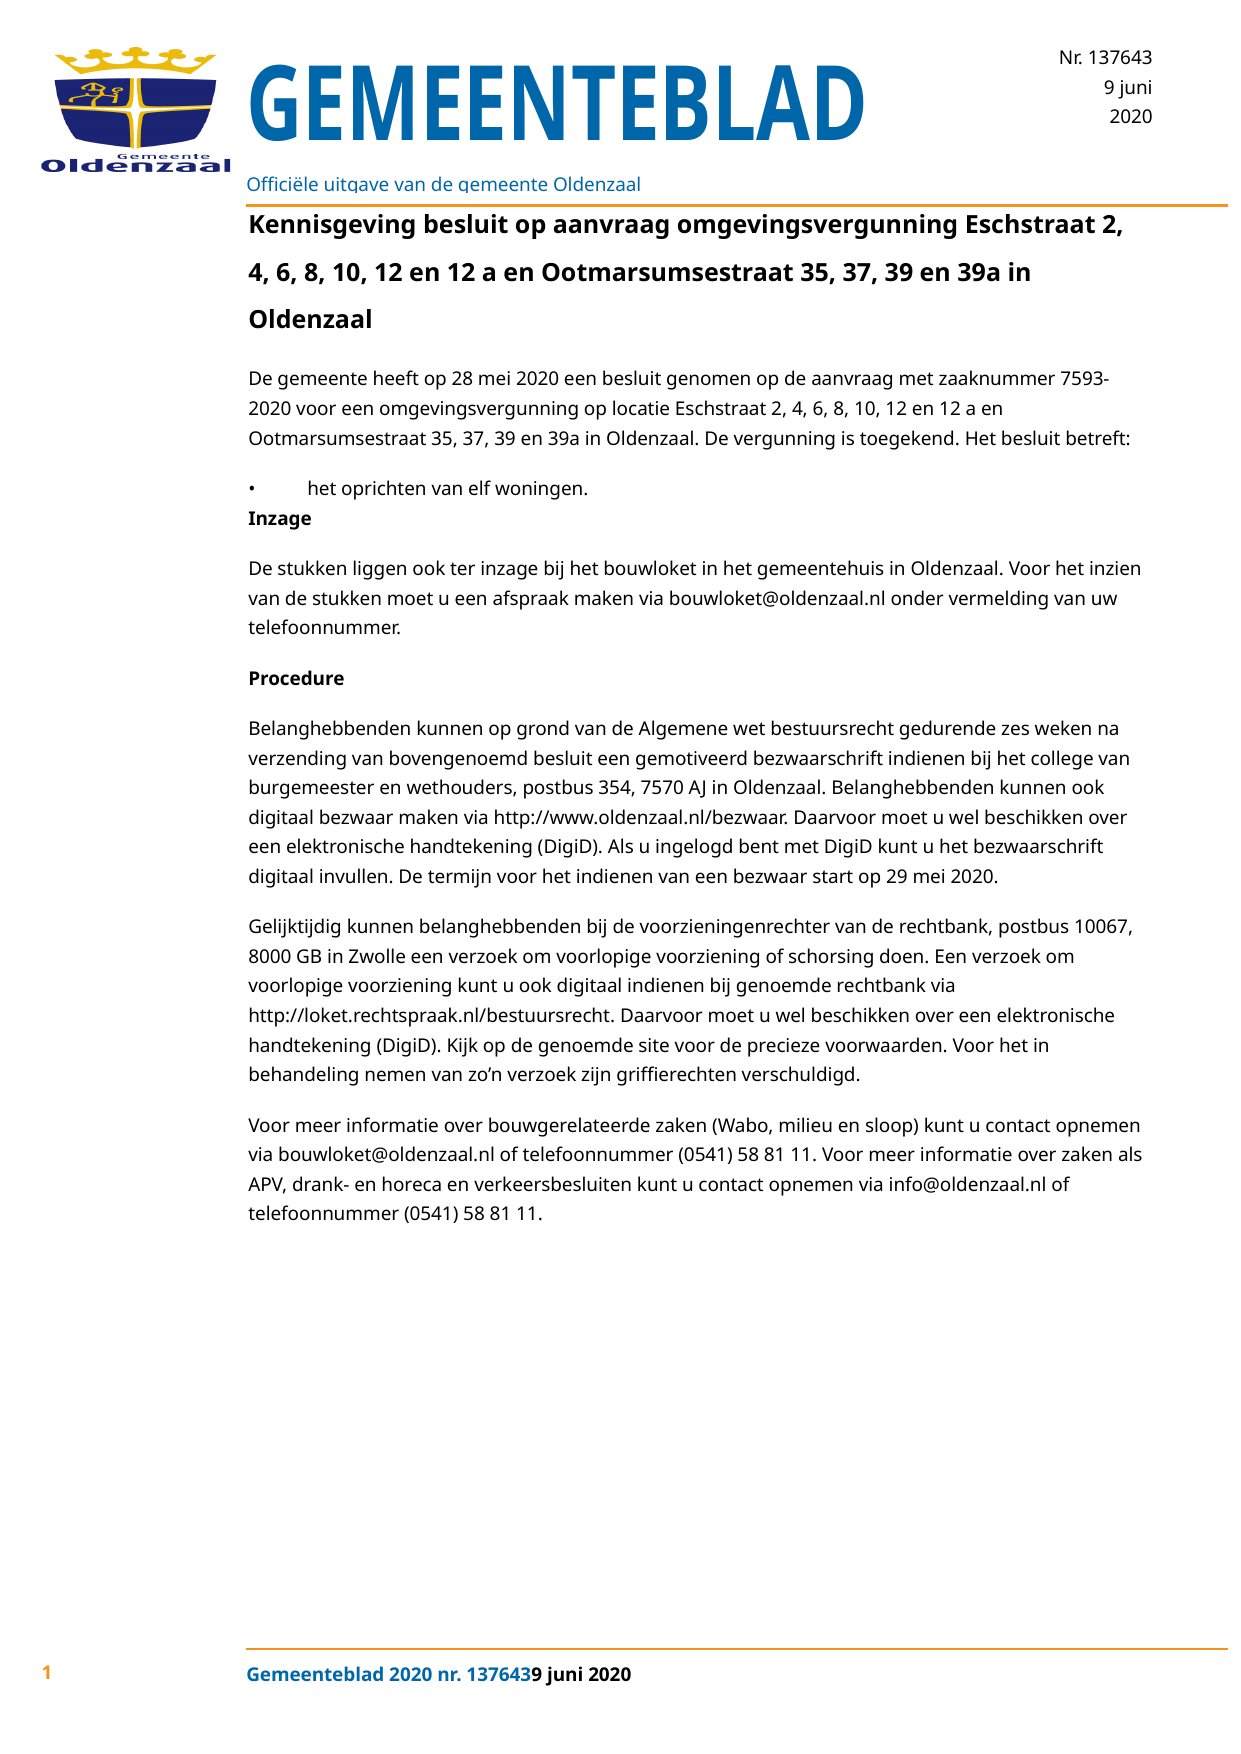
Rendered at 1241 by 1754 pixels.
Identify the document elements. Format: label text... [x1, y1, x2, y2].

text De stukken liggen ook ter inzage bij het bouwloket in het gemeentehuis in Oldenzaal. Voor het inzien van de stukken moet u een afspraak maken via bouwloket@oldenzaal.nl onder vermelding van uw telefoonnummer. [248, 555, 1152, 640]
text Kennisgeving besluit op aanvraag omgevingsvergunning Eschstraat 2, 4, 6, 8, 10, 12 en 12 a en Ootmarsumsestraat 35, 37, 39 en 39a in Oldenzaal [248, 207, 1152, 336]
list het oprichten van elf woningen. [248, 475, 1152, 501]
text Procedure [248, 665, 1152, 690]
text Voor meer informatie over bouwgerelateerde zaken (Wabo, milieu en sloop) kunt u contact opnemen via bouwloket@oldenzaal.nl of telefoonnummer (0541) 58 81 11. Voor meer informatie over zaken als APV, drank- en horeca en verkeersbesluiten kunt u contact opnemen via info@oldenzaal.nl of telefoonnummer (0541) 58 81 11. [248, 1112, 1152, 1226]
picture [41, 47, 231, 172]
text Gelijktijdig kunnen belanghebbenden bij de voorzieningenrechter van de rechtbank, postbus 10067, 8000 GB in Zwolle een verzoek om voorlopige voorziening of schorsing doen. Een verzoek om voorlopige voorziening kunt u ook digitaal indienen bij genoemde rechtbank via http://loket.rechtspraak.nl/bestuursrecht. Daarvoor moet u wel beschikken over een elektronische handtekening (DigiD). Kijk op de genoemde site voor de precieze voorwaarden. Voor het in behandeling nemen van zo’n verzoek zijn griffierechten verschuldigd. [248, 913, 1152, 1087]
text Inzage [248, 505, 1152, 530]
text De gemeente heeft op 28 mei 2020 een besluit genomen op de aanvraag met zaaknummer 7593-2020 voor een omgevingsvergunning op locatie Eschstraat 2, 4, 6, 8, 10, 12 en 12 a en Ootmarsumsestraat 35, 37, 39 en 39a in Oldenzaal. De vergunning is toegekend. Het besluit betreft: [248, 366, 1152, 450]
text Belanghebbenden kunnen op grond van de Algemene wet bestuursrecht gedurende zes weken na verzending van bovengenoemd besluit een gemotiveerd bezwaarschrift indienen bij het college van burgemeester en wethouders, postbus 354, 7570 AJ in Oldenzaal. Belanghebbenden kunnen ook digitaal bezwaar maken via http://www.oldenzaal.nl/bezwaar. Daarvoor moet u wel beschikken over een elektronische handtekening (DigiD). Als u ingelogd bent met DigiD kunt u het bezwaarschrift digitaal invullen. De termijn voor het indienen van een bezwaar start op 29 mei 2020. [248, 715, 1152, 889]
